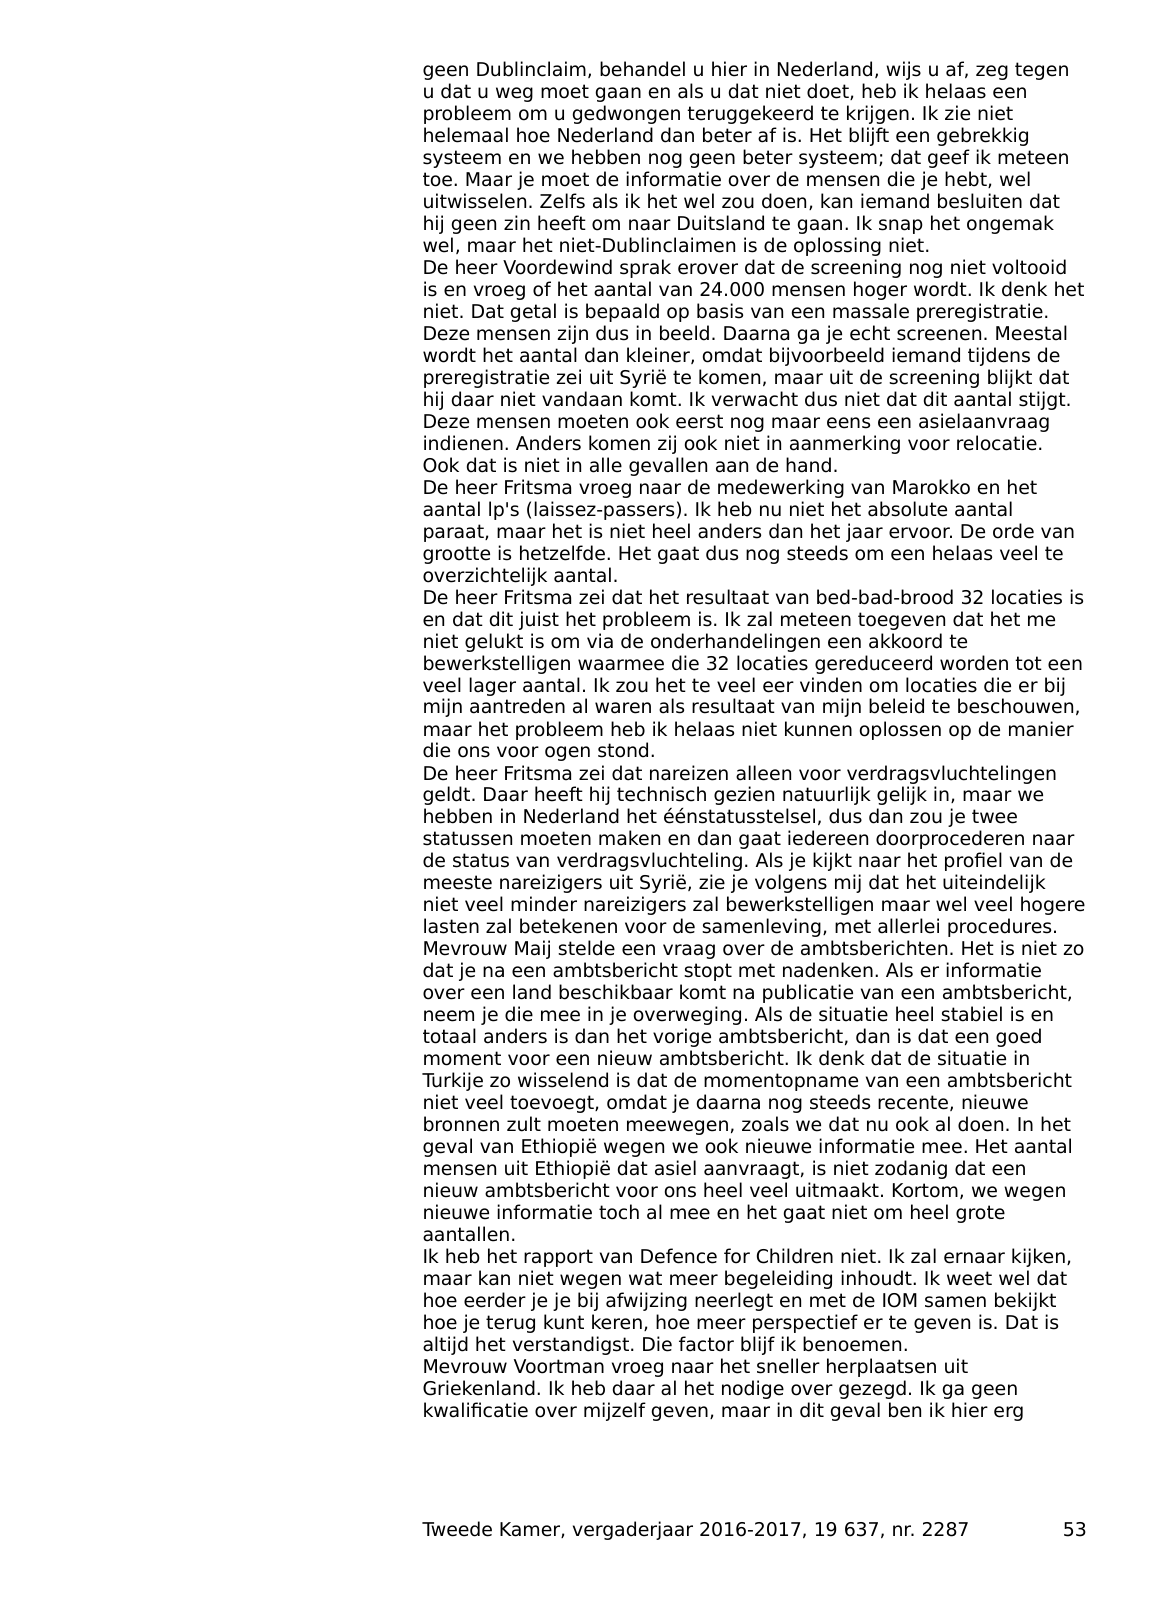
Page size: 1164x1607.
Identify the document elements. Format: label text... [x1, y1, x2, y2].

text Mevrouw Maij stelde een vraag over de ambtsberichten. Het is niet zo dat je na een ambtsbericht stopt met nadenken. Als er informatie over een land beschikbaar komt na publicatie van een ambtsbericht, neem je die mee in je overweging. Als de situatie heel stabiel is en totaal anders is dan het vorige ambtsbericht, dan is dat een goed moment voor een nieuw ambtsbericht. Ik denk dat de situatie in Turkije zo wisselend is dat de momentopname van een ambtsbericht niet veel toevoegt, omdat je daarna nog steeds recente, nieuwe bronnen zult moeten meewegen, zoals we dat nu ook al doen. In het geval van Ethiopië wegen we ook nieuwe informatie mee. Het aantal mensen uit Ethiopië dat asiel aanvraagt, is niet zodanig dat een nieuw ambtsbericht voor ons heel veel uitmaakt. Kortom, we wegen nieuwe informatie toch al mee en het gaat niet om heel grote aantallen. [422, 938, 1087, 1246]
text De heer Fritsma vroeg naar de medewerking van Marokko en het aantal lp's (laissez-passers). Ik heb nu niet het absolute aantal paraat, maar het is niet heel anders dan het jaar ervoor. De orde van grootte is hetzelfde. Het gaat dus nog steeds om een helaas veel te overzichtelijk aantal. [422, 477, 1087, 587]
text geen Dublinclaim, behandel u hier in Nederland, wijs u af, zeg tegen u dat u weg moet gaan en als u dat niet doet, heb ik helaas een probleem om u gedwongen teruggekeerd te krijgen. Ik zie niet helemaal hoe Nederland dan beter af is. Het blijft een gebrekkig systeem en we hebben nog geen beter systeem; dat geef ik meteen toe. Maar je moet de informatie over de mensen die je hebt, wel uitwisselen. Zelfs als ik het wel zou doen, kan iemand besluiten dat hij geen zin heeft om naar Duitsland te gaan. Ik snap het ongemak wel, maar het niet-Dublinclaimen is de oplossing niet. [422, 59, 1087, 257]
text De heer Fritsma zei dat het resultaat van bed-bad-brood 32 locaties is en dat dit juist het probleem is. Ik zal meteen toegeven dat het me niet gelukt is om via de onderhandelingen een akkoord te bewerkstelligen waarmee die 32 locaties gereduceerd worden tot een veel lager aantal. Ik zou het te veel eer vinden om locaties die er bij mijn aantreden al waren als resultaat van mijn beleid te beschouwen, maar het probleem heb ik helaas niet kunnen oplossen op de manier die ons voor ogen stond. [422, 587, 1087, 762]
text Ik heb het rapport van Defence for Children niet. Ik zal ernaar kijken, maar kan niet wegen wat meer begeleiding inhoudt. Ik weet wel dat hoe eerder je je bij afwijzing neerlegt en met de IOM samen bekijkt hoe je terug kunt keren, hoe meer perspectief er te geven is. Dat is altijd het verstandigst. Die factor blijf ik benoemen. [422, 1246, 1087, 1356]
text De heer Fritsma zei dat nareizen alleen voor verdragsvluchtelingen geldt. Daar heeft hij technisch gezien natuurlijk gelijk in, maar we hebben in Nederland het éénstatusstelsel, dus dan zou je twee statussen moeten maken en dan gaat iedereen doorprocederen naar de status van verdragsvluchteling. Als je kijkt naar het profiel van de meeste nareizigers uit Syrië, zie je volgens mij dat het uiteindelijk niet veel minder nareizigers zal bewerkstelligen maar wel veel hogere lasten zal betekenen voor de samenleving, met allerlei procedures. [422, 762, 1087, 938]
text Mevrouw Voortman vroeg naar het sneller herplaatsen uit Griekenland. Ik heb daar al het nodige over gezegd. Ik ga geen kwalificatie over mijzelf geven, maar in dit geval ben ik hier erg [422, 1356, 1087, 1422]
text De heer Voordewind sprak erover dat de screening nog niet voltooid is en vroeg of het aantal van 24.000 mensen hoger wordt. Ik denk het niet. Dat getal is bepaald op basis van een massale preregistratie. Deze mensen zijn dus in beeld. Daarna ga je echt screenen. Meestal wordt het aantal dan kleiner, omdat bijvoorbeeld iemand tijdens de preregistratie zei uit Syrië te komen, maar uit de screening blijkt dat hij daar niet vandaan komt. Ik verwacht dus niet dat dit aantal stijgt. Deze mensen moeten ook eerst nog maar eens een asielaanvraag indienen. Anders komen zij ook niet in aanmerking voor relocatie. Ook dat is niet in alle gevallen aan de hand. [422, 257, 1087, 477]
